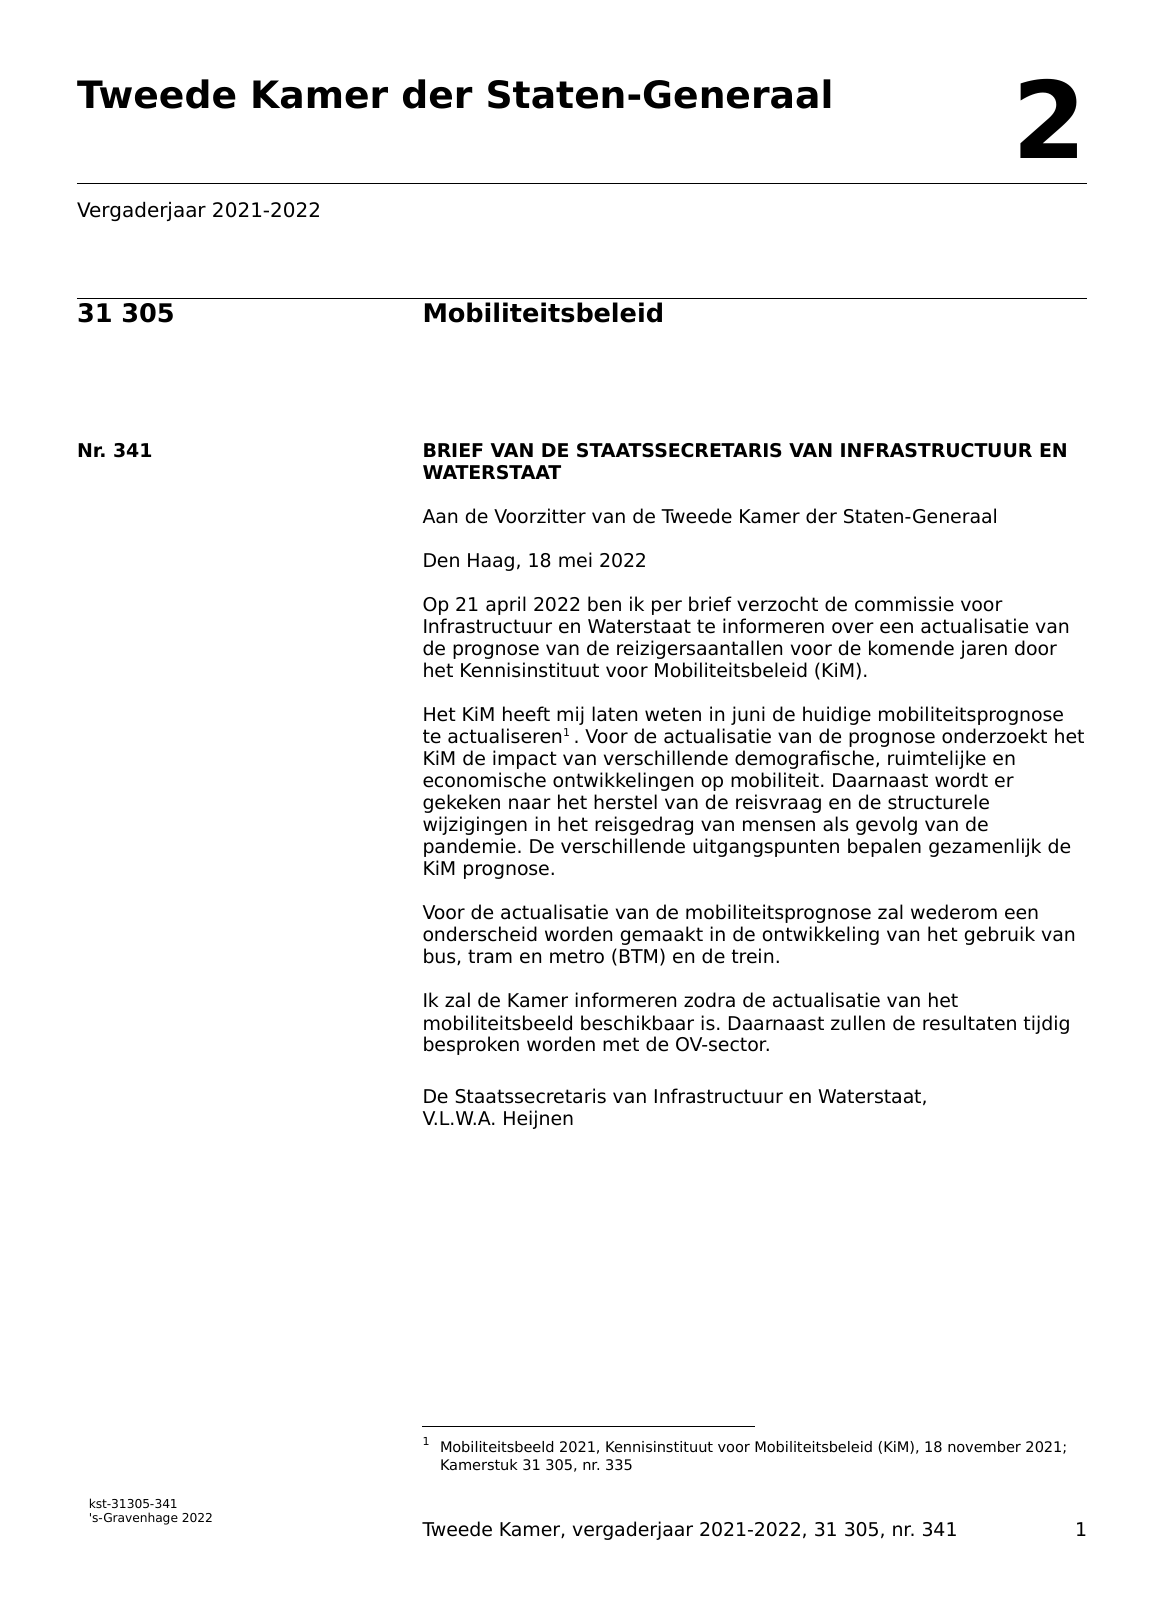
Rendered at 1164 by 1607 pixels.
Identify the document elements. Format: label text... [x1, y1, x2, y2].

text Ik zal de Kamer informeren zodra de actualisatie van het mobiliteitsbeeld beschikbaar is. Daarnaast zullen de resultaten tijdig besproken worden met de OV-sector. [422, 990, 1087, 1056]
table_header 2 [886, 59, 1087, 183]
subtitle Nr. 341 BRIEF VAN DE STAATSSECRETARIS VAN INFRASTRUCTUUR EN WATERSTAAT [77, 440, 1087, 484]
text Voor de actualisatie van de mobiliteitsprognose zal wederom een onderscheid worden gemaakt in de ontwikkeling van het gebruik van bus, tram en metro (BTM) en de trein. [422, 902, 1087, 968]
table_cell Vergaderjaar 2021-2022 [77, 184, 1087, 298]
text Aan de Voorzitter van de Tweede Kamer der Staten-Generaal [422, 506, 1087, 528]
text De Staatssecretaris van Infrastructuur en Waterstaat, V.L.W.A. Heijnen [422, 1086, 1087, 1130]
table_header Tweede Kamer der Staten-Generaal [77, 59, 886, 183]
text Den Haag, 18 mei 2022 [422, 550, 1087, 572]
text Op 21 april 2022 ben ik per brief verzocht de commissie voor Infrastructuur en Waterstaat te informeren over een actualisatie van de prognose van de reizigersaantallen voor de komende jaren door het Kennisinstituut voor Mobiliteitsbeleid (KiM). [422, 594, 1087, 682]
text 's-Gravenhage 2022 [88, 1511, 323, 1525]
subtitle 31 305 Mobiliteitsbeleid [77, 299, 1087, 329]
text Mobiliteitsbeeld 2021, Kennisinstituut voor Mobiliteitsbeleid (KiM), 18 november 2021; Kamerstuk 31 305, nr. 335 [422, 1435, 1087, 1474]
text Het KiM heeft mij laten weten in juni de huidige mobiliteitsprognose te actualiseren. Voor de actualisatie van de prognose onderzoekt het KiM de impact van verschillende demografische, ruimtelijke en economische ontwikkelingen op mobiliteit. Daarnaast wordt er gekeken naar het herstel van de reisvraag en de structurele wijzigingen in het reisgedrag van mensen als gevolg van de pandemie. De verschillende uitgangspunten bepalen gezamenlijk de KiM prognose. [422, 704, 1087, 880]
text kst-31305-341 [88, 1497, 323, 1511]
